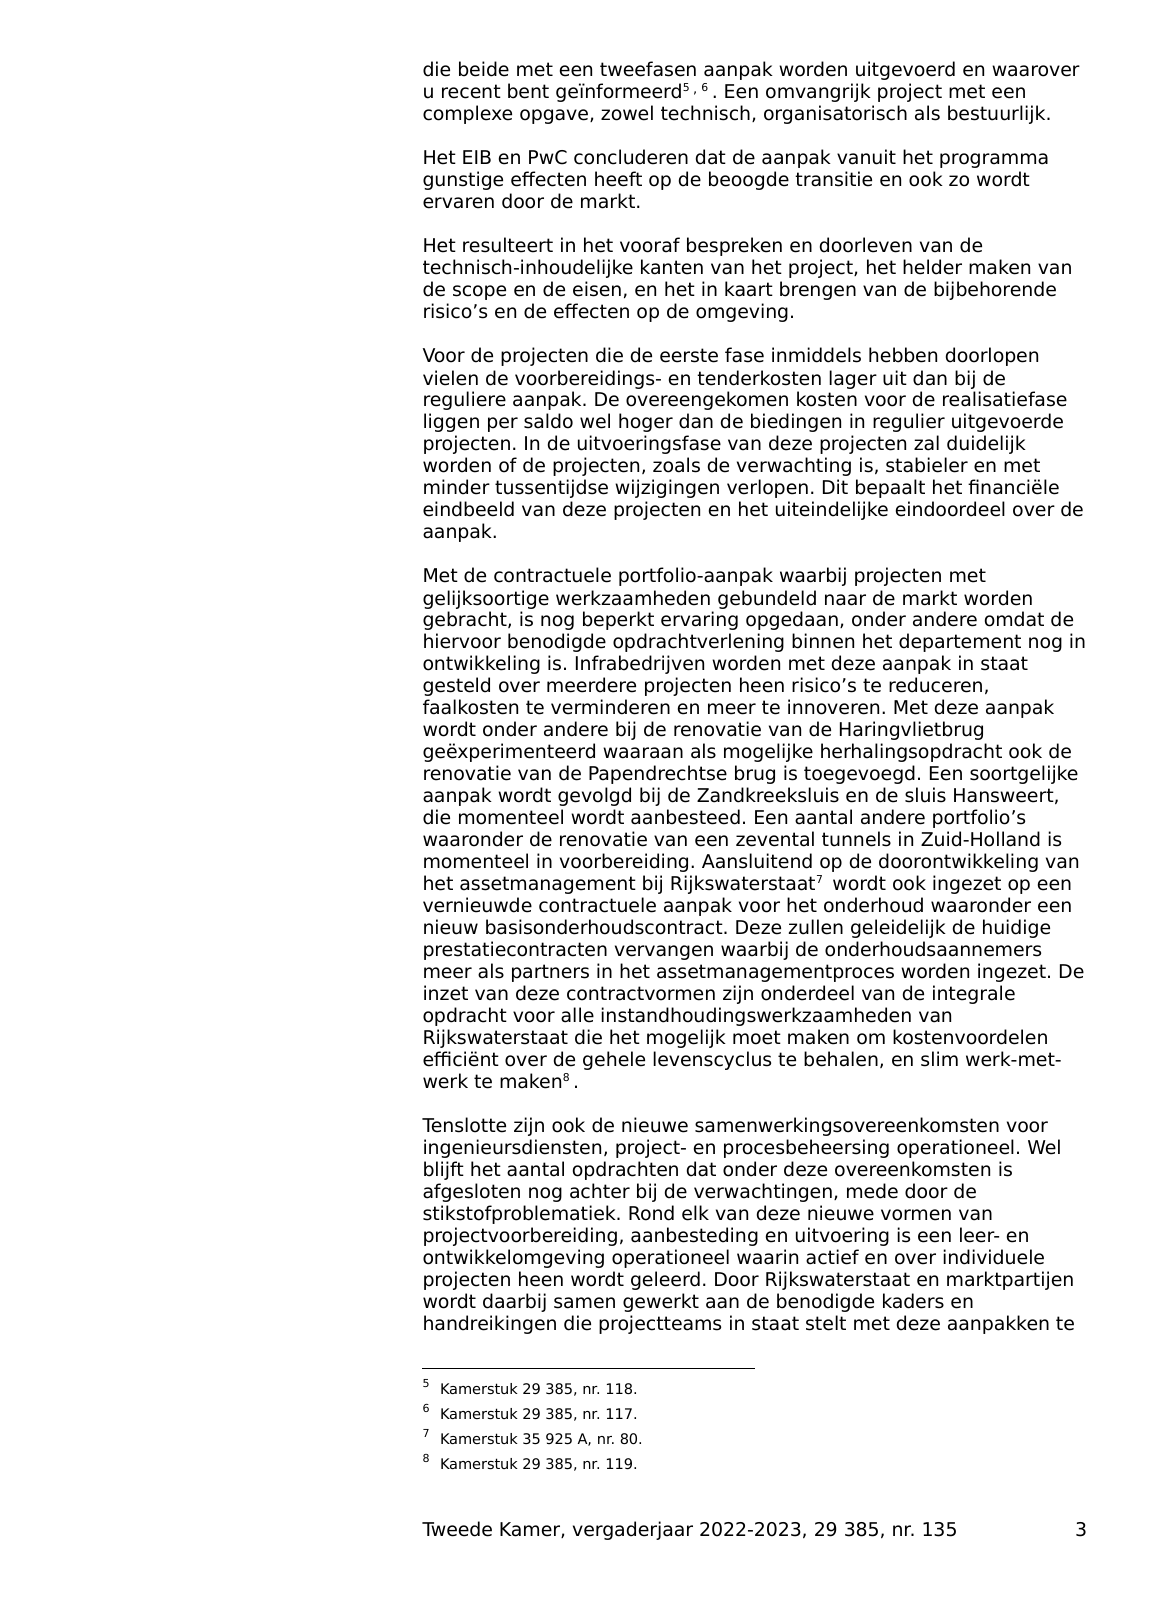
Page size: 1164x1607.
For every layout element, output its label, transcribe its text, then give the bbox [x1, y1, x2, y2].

text Het resulteert in het vooraf bespreken en doorleven van de technisch-inhoudelijke kanten van het project, het helder maken van de scope en de eisen, en het in kaart brengen van de bijbehorende risico’s en de effecten op de omgeving. [422, 235, 1087, 323]
text Het EIB en PwC concluderen dat de aanpak vanuit het programma gunstige effecten heeft op de beoogde transitie en ook zo wordt ervaren door de markt. [422, 147, 1087, 213]
text Tenslotte zijn ook de nieuwe samenwerkingsovereenkomsten voor ingenieursdiensten, project- en procesbeheersing operationeel. Wel blijft het aantal opdrachten dat onder deze overeenkomsten is afgesloten nog achter bij de verwachtingen, mede door de stikstofproblematiek. Rond elk van deze nieuwe vormen van projectvoorbereiding, aanbesteding en uitvoering is een leer- en ontwikkelomgeving operationeel waarin actief en over individuele projecten heen wordt geleerd. Door Rijkswaterstaat en marktpartijen wordt daarbij samen gewerkt aan de benodigde kaders en handreikingen die projectteams in staat stelt met deze aanpakken te [422, 1115, 1087, 1335]
text Kamerstuk 29 385, nr. 117. [422, 1402, 1087, 1424]
text Met de contractuele portfolio-aanpak waarbij projecten met gelijksoortige werkzaamheden gebundeld naar de markt worden gebracht, is nog beperkt ervaring opgedaan, onder andere omdat de hiervoor benodigde opdrachtverlening binnen het departement nog in ontwikkeling is. Infrabedrijven worden met deze aanpak in staat gesteld over meerdere projecten heen risico’s te reduceren, faalkosten te verminderen en meer te innoveren. Met deze aanpak wordt onder andere bij de renovatie van de Haringvlietbrug geëxperimenteerd waaraan als mogelijke herhalingsopdracht ook de renovatie van de Papendrechtse brug is toegevoegd. Een soortgelijke aanpak wordt gevolgd bij de Zandkreeksluis en de sluis Hansweert, die momenteel wordt aanbesteed. Een aantal andere portfolio’s waaronder de renovatie van een zevental tunnels in Zuid-Holland is momenteel in voorbereiding. Aansluitend op de doorontwikkeling van het assetmanagement bij Rijkswaterstaat wordt ook ingezet op een vernieuwde contractuele aanpak voor het onderhoud waaronder een nieuw basisonderhoudscontract. Deze zullen geleidelijk de huidige prestatiecontracten vervangen waarbij de onderhoudsaannemers meer als partners in het assetmanagementproces worden ingezet. De inzet van deze contractvormen zijn onderdeel van de integrale opdracht voor alle instandhoudingswerkzaamheden van Rijkswaterstaat die het mogelijk moet maken om kostenvoordelen efficiënt over de gehele levenscyclus te behalen, en slim werk-met-werk te maken. [422, 565, 1087, 1093]
text Voor de projecten die de eerste fase inmiddels hebben doorlopen vielen de voorbereidings- en tenderkosten lager uit dan bij de reguliere aanpak. De overeengekomen kosten voor de realisatiefase liggen per saldo wel hoger dan de biedingen in regulier uitgevoerde projecten. In de uitvoeringsfase van deze projecten zal duidelijk worden of de projecten, zoals de verwachting is, stabieler en met minder tussentijdse wijzigingen verlopen. Dit bepaalt het financiële eindbeeld van deze projecten en het uiteindelijke eindoordeel over de aanpak. [422, 345, 1087, 543]
text Kamerstuk 29 385, nr. 119. [422, 1452, 1087, 1474]
text Kamerstuk 29 385, nr. 118. [422, 1377, 1087, 1399]
text die beide met een tweefasen aanpak worden uitgevoerd en waarover u recent bent geïnformeerd, . Een omvangrijk project met een complexe opgave, zowel technisch, organisatorisch als bestuurlijk. [422, 59, 1087, 125]
text Kamerstuk 35 925 A, nr. 80. [422, 1427, 1087, 1449]
